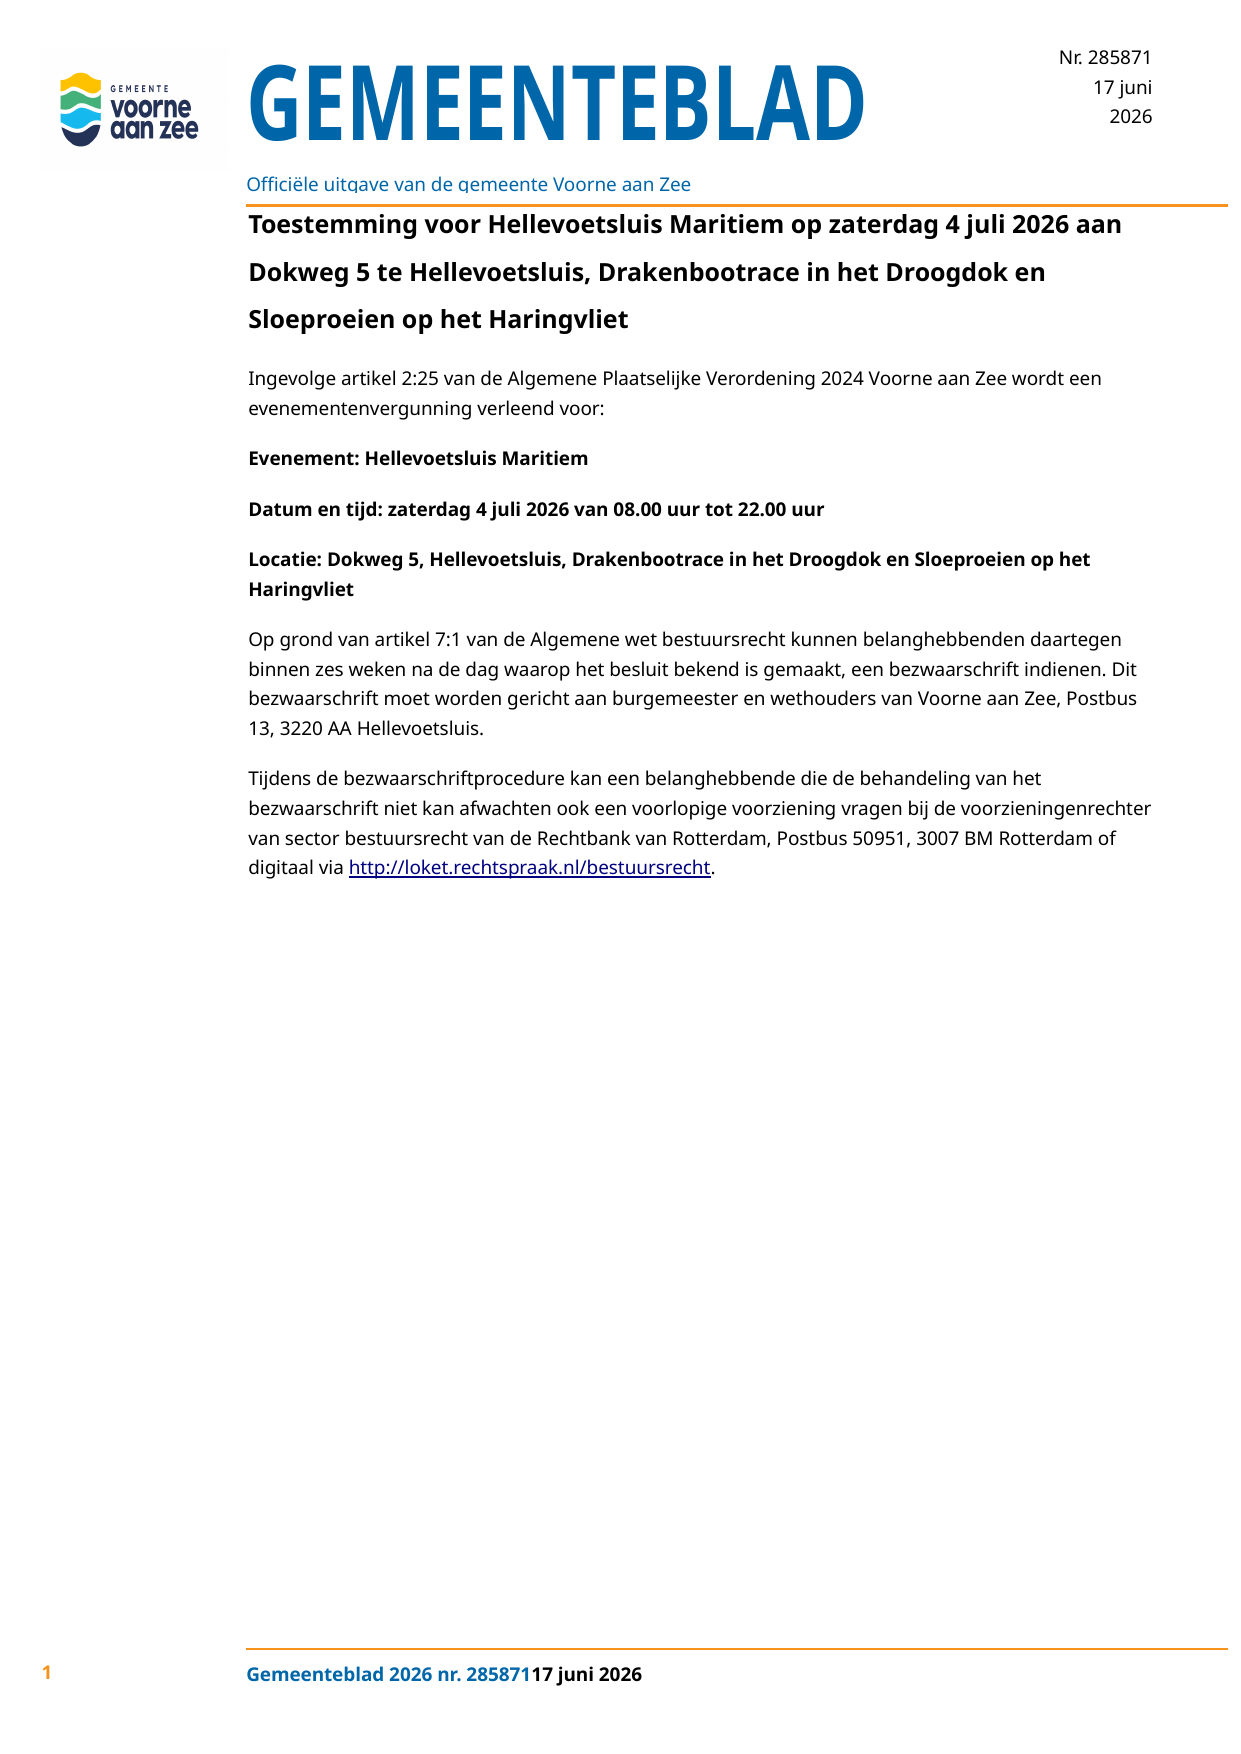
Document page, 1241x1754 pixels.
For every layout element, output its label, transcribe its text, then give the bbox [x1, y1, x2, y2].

text Tijdens de bezwaarschriftprocedure kan een belanghebbende die de behandeling van het bezwaarschrift niet kan afwachten ook een voorlopige voorziening vragen bij de voorzieningenrechter van sector bestuursrecht van de Rechtbank van Rotterdam, Postbus 50951, 3007 BM Rotterdam of digitaal via http://loket.rechtspraak.nl/bestuursrecht. [248, 766, 1152, 880]
picture [41, 47, 231, 172]
text Ingevolge artikel 2:25 van de Algemene Plaatselijke Verordening 2024 Voorne aan Zee wordt een evenementenvergunning verleend voor: [248, 366, 1152, 421]
text Op grond van artikel 7:1 van de Algemene wet bestuursrecht kunnen belanghebbenden daartegen binnen zes weken na de dag waarop het besluit bekend is gemaakt, een bezwaarschrift indienen. Dit bezwaarschrift moet worden gericht aan burgemeester en wethouders van Voorne aan Zee, Postbus 13, 3220 AA Hellevoetsluis. [248, 626, 1152, 741]
text Locatie: Dokweg 5, Hellevoetsluis, Drakenbootrace in het Droogdok en Sloeproeien op het Haringvliet [248, 546, 1152, 602]
text Datum en tijd: zaterdag 4 juli 2026 van 08.00 uur tot 22.00 uur [248, 496, 1152, 522]
text Toestemming voor Hellevoetsluis Maritiem op zaterdag 4 juli 2026 aan Dokweg 5 te Hellevoetsluis, Drakenbootrace in het Droogdok en Sloeproeien op het Haringvliet [248, 207, 1152, 336]
text Evenement: Hellevoetsluis Maritiem [248, 446, 1152, 471]
